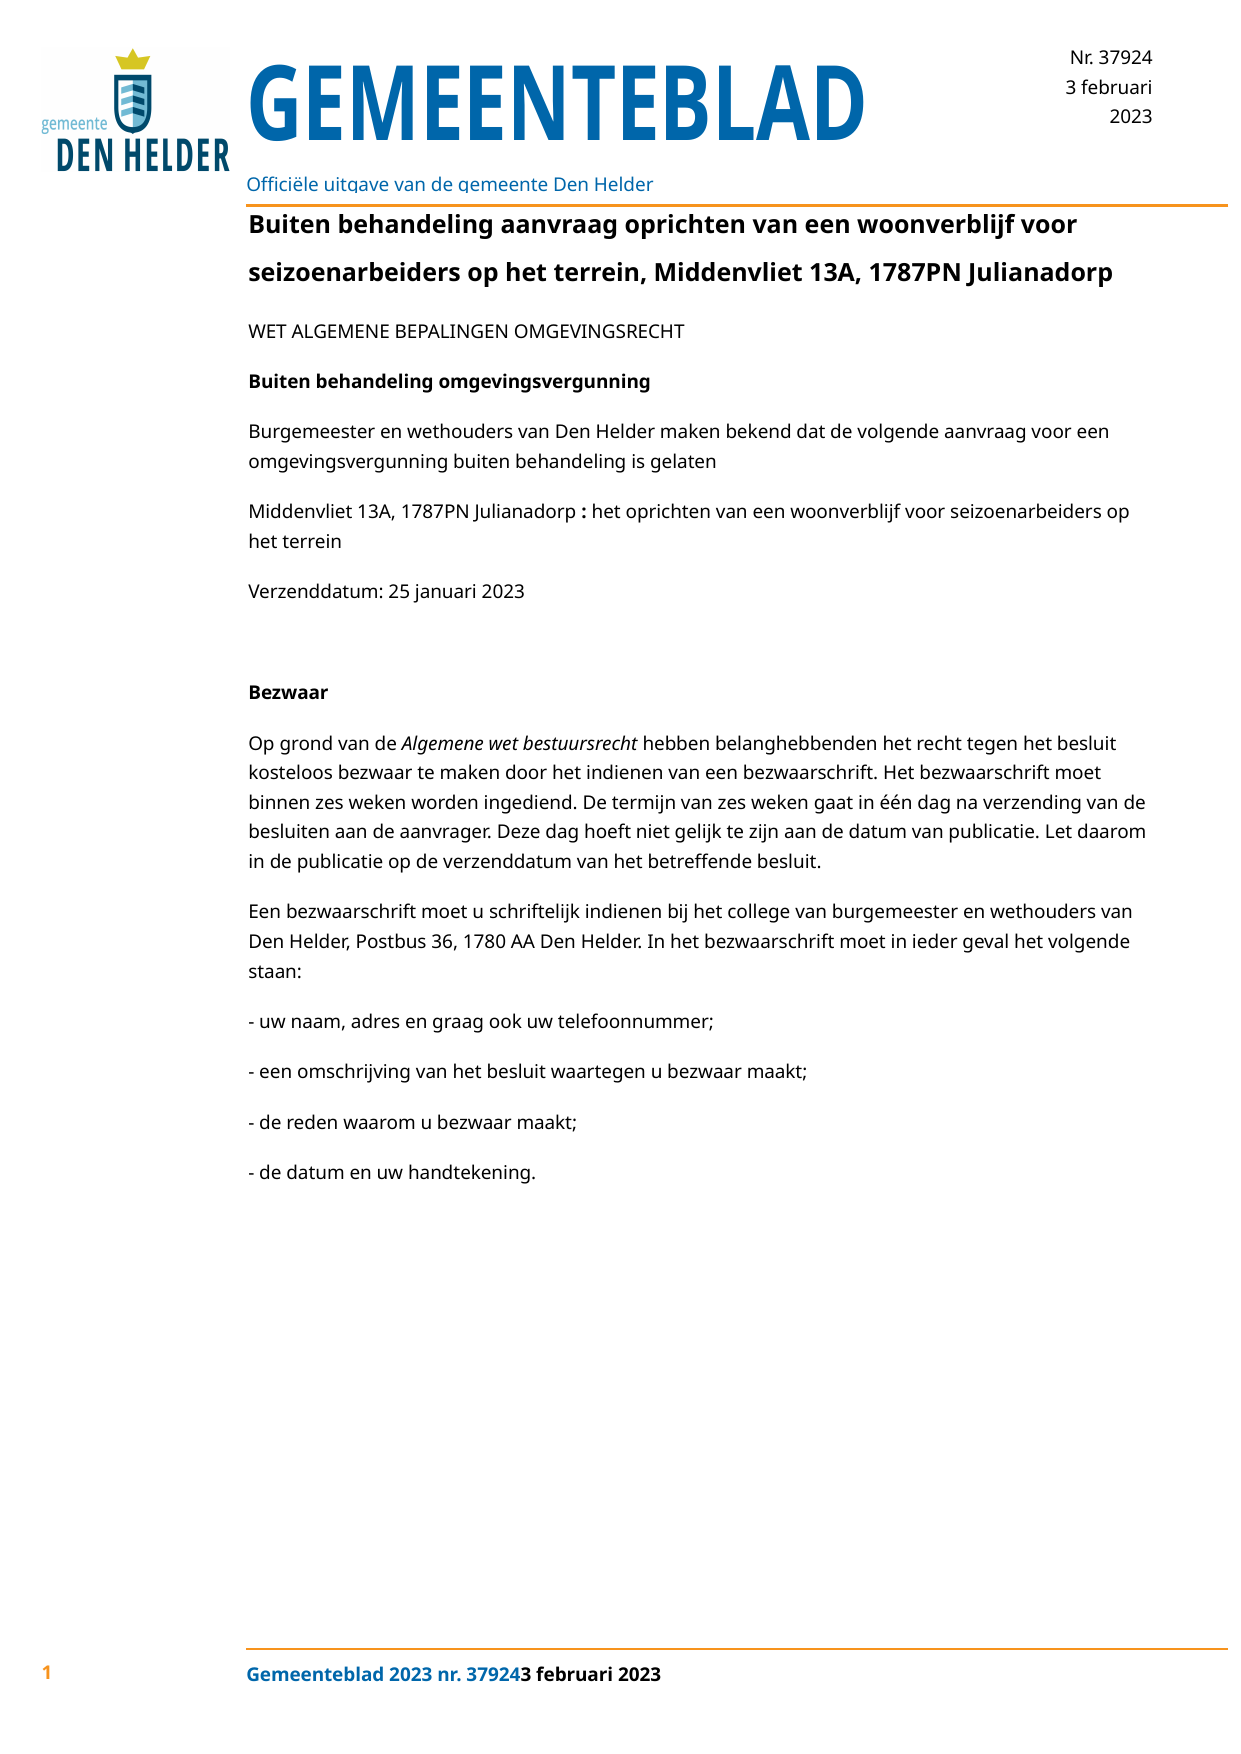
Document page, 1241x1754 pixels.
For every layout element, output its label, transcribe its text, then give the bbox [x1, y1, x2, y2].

text Een bezwaarschrift moet u schriftelijk indienen bij het college van burgemeester en wethouders van Den Helder, Postbus 36, 1780 AA Den Helder. In het bezwaarschrift moet in ieder geval het volgende staan: [248, 899, 1152, 984]
text - de datum en uw handtekening. [248, 1159, 1152, 1185]
picture [130, 157, 135, 172]
text - een omschrijving van het besluit waartegen u bezwaar maakt; [248, 1059, 1152, 1084]
picture [220, 160, 224, 172]
picture [100, 154, 106, 172]
picture [182, 144, 187, 165]
text - de reden waarom u bezwaar maakt; [248, 1109, 1152, 1135]
text Bezwaar [248, 679, 1152, 705]
text Buiten behandeling omgevingsvergunning [248, 368, 1152, 394]
text - uw naam, adres en graag ook uw telefoonnummer; [248, 1008, 1152, 1034]
picture [63, 144, 68, 165]
text Burgemeester en wethouders van Den Helder maken bekend dat de volgende aanvraag voor een omgevingsvergunning buiten behandeling is gelaten [248, 419, 1152, 474]
text WET ALGEMENE BEPALINGEN OMGEVINGSRECHT [248, 318, 1152, 344]
text Op grond van de Algemene wet bestuursrecht hebben belanghebbenden het recht tegen het besluit kosteloos bezwaar te maken door het indienen van een bezwaarschrift. Het bezwaarschrift moet binnen zes weken worden ingediend. De termijn van zes weken gaat in één dag na verzending van de besluiten aan de aanvrager. Deze dag hoeft niet gelijk te zijn aan de datum van publicatie. Let daarom in de publicatie op de verzenddatum van het betreffende besluit. [248, 730, 1152, 874]
text Buiten behandeling aanvraag oprichten van een woonverblijf voor seizoenarbeiders op het terrein, Middenvliet 13A, 1787PN Julianadorp [248, 207, 1152, 288]
text Middenvliet 13A, 1787PN Julianadorp : het oprichten van een woonverblijf voor seizoenarbeiders op het terrein [248, 499, 1152, 554]
picture [41, 47, 231, 172]
text Verzenddatum: 25 januari 2023 [248, 579, 1152, 604]
